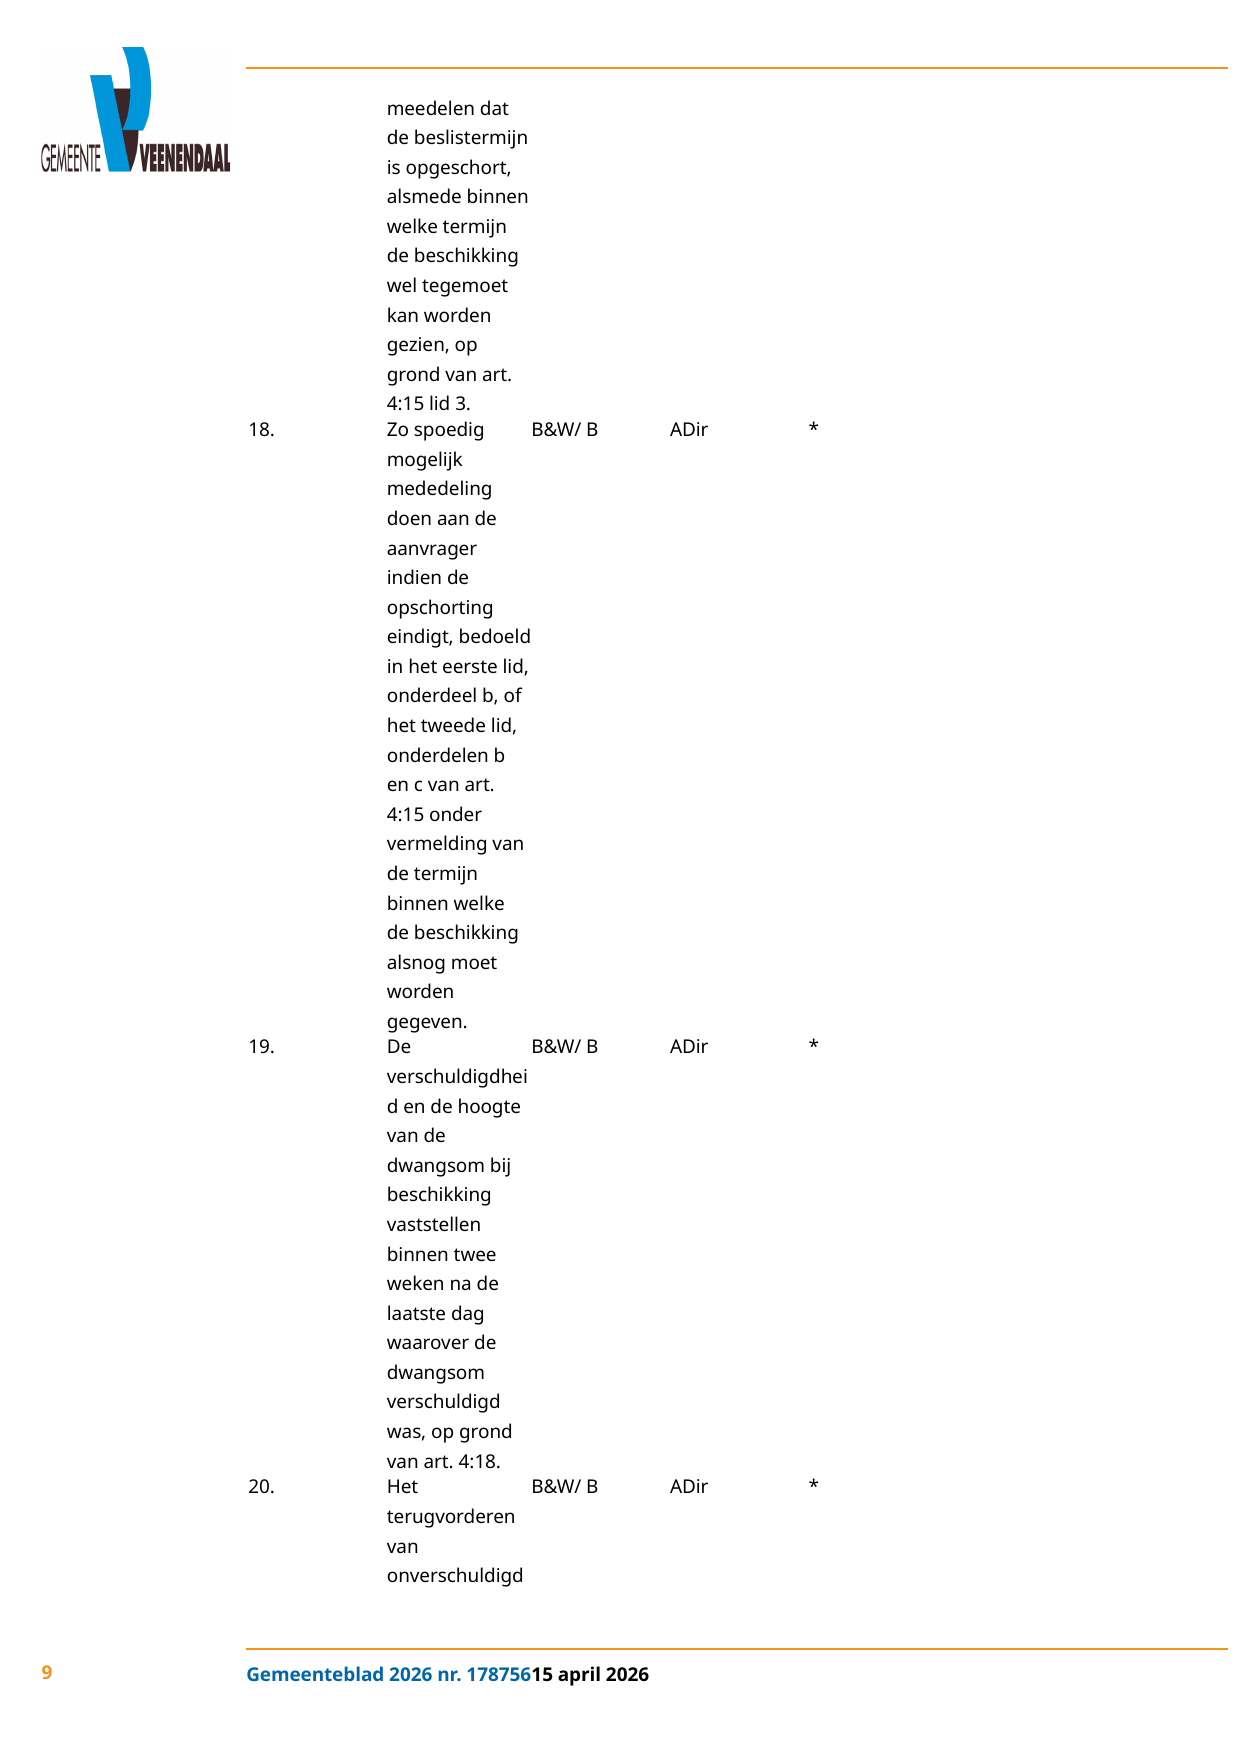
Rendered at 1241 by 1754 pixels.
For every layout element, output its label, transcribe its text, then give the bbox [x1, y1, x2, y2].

table_cell [947, 95, 1152, 416]
table_cell B&W/ B [531, 1474, 670, 1588]
table_cell * [808, 1474, 947, 1588]
table_cell De verschuldigdheid en de hoogte van de dwangsom bij beschikking vaststellen binnen twee weken na de laatste dag waarover de dwangsom verschuldigd was, op grond van art. 4:18. [387, 1034, 531, 1474]
table_cell [947, 1034, 1152, 1474]
table_cell * [808, 1034, 947, 1474]
table_cell meedelen dat de beslistermijn is opgeschort, alsmede binnen welke termijn de beschikking wel tegemoet kan worden gezien, op grond van art. 4:15 lid 3. [387, 95, 531, 416]
table_cell 19. [248, 1034, 387, 1474]
picture [41, 47, 130, 172]
table_cell Zo spoedig mogelijk mededeling doen aan de aanvrager indien de opschorting eindigt, bedoeld in het eerste lid, onderdeel b, of het tweede lid, onderdelen b en c van art. 4:15 onder vermelding van de termijn binnen welke de beschikking alsnog moet worden gegeven. [387, 416, 531, 1034]
table_cell ADir [670, 416, 808, 1034]
table_cell [248, 95, 387, 416]
table_cell B&W/ B [531, 1034, 670, 1474]
table_cell * [808, 416, 947, 1034]
table_cell Het terugvorderen van onverschuldigd [387, 1474, 531, 1588]
table_cell B&W/ B [531, 416, 670, 1034]
table_cell [670, 95, 808, 416]
table_cell ADir [670, 1474, 808, 1588]
table_cell 20. [248, 1474, 387, 1588]
table_cell 18. [248, 416, 387, 1034]
table_cell [947, 416, 1152, 1034]
table_cell ADir [670, 1034, 808, 1474]
table_cell [808, 95, 947, 416]
table_cell [531, 95, 670, 416]
picture [123, 47, 231, 172]
table_cell [947, 1474, 1152, 1588]
